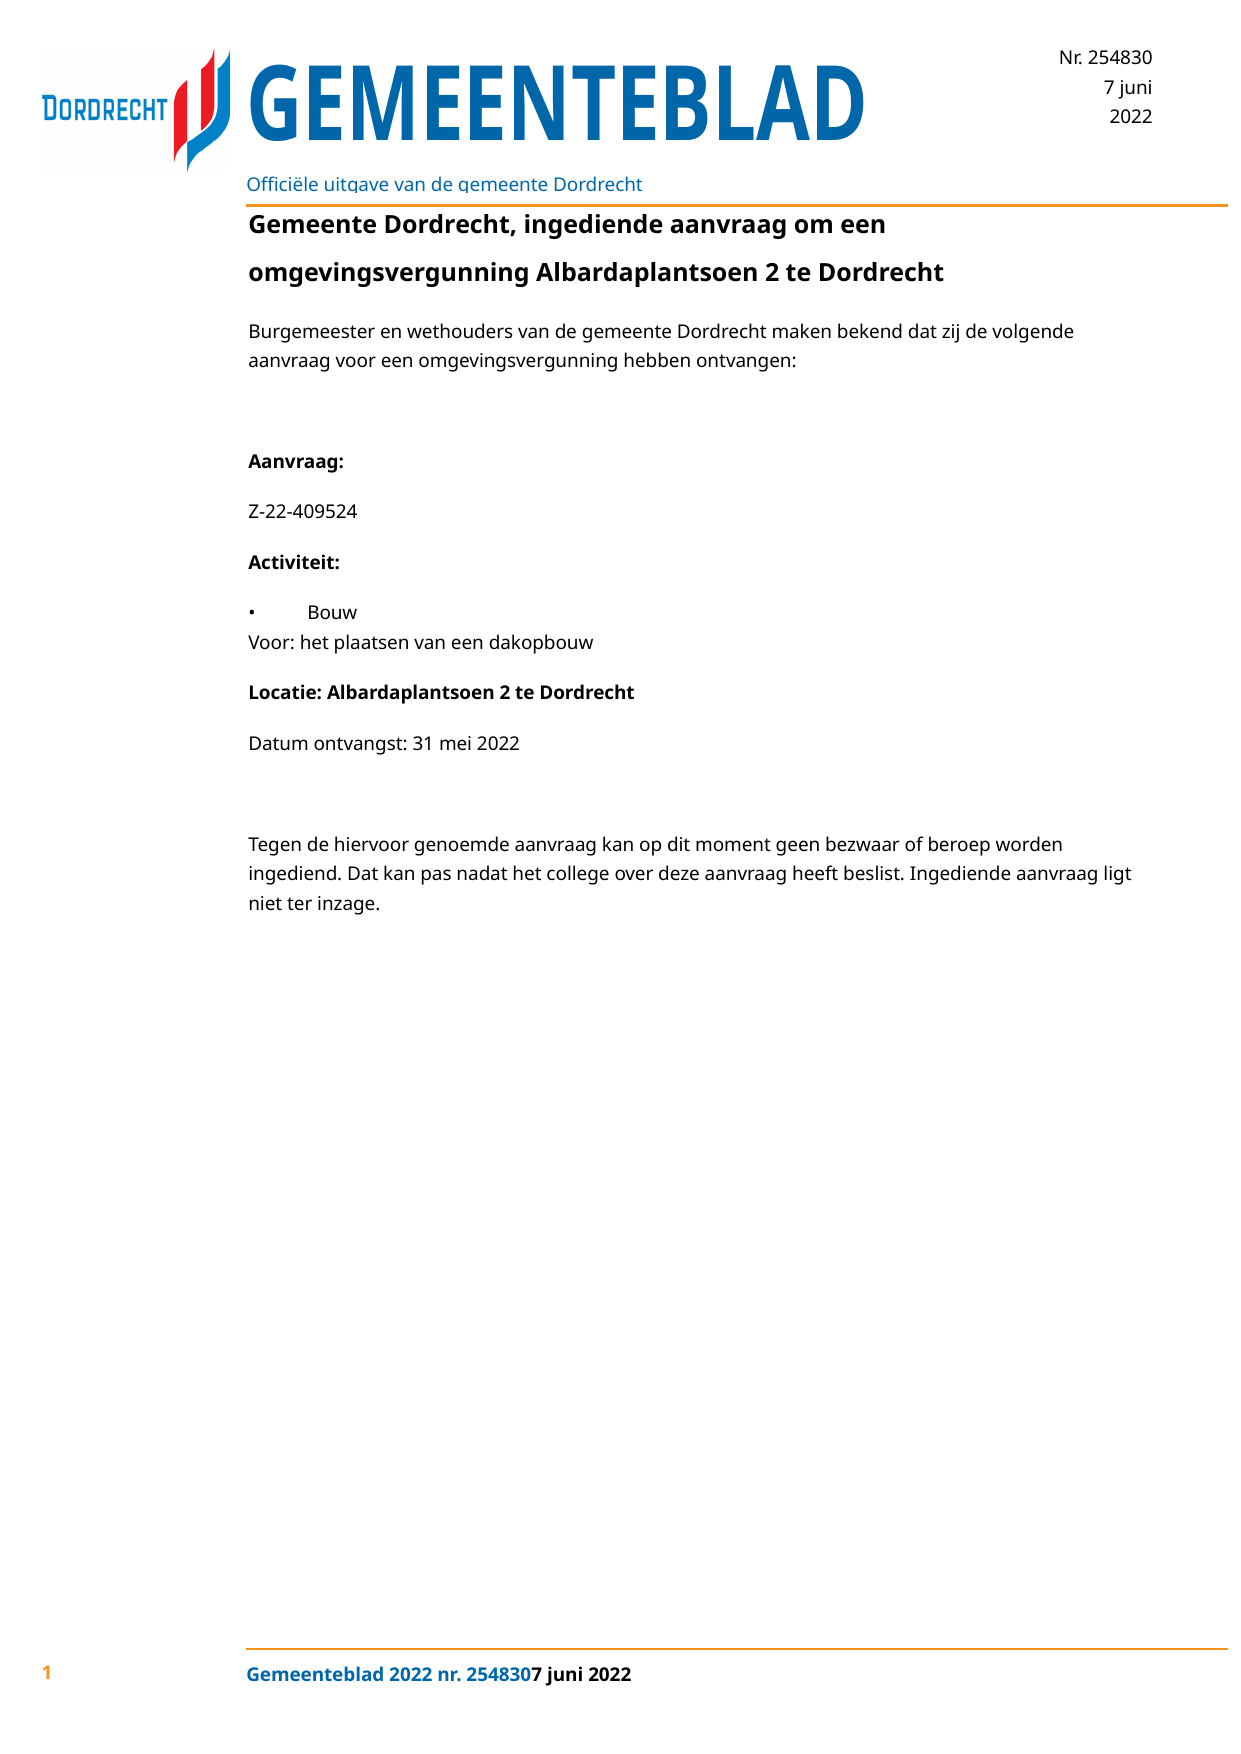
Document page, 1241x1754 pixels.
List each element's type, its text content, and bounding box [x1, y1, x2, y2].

text Tegen de hiervoor genoemde aanvraag kan op dit moment geen bezwaar of beroep worden ingediend. Dat kan pas nadat het college over deze aanvraag heeft beslist. Ingediende aanvraag ligt niet ter inzage. [248, 831, 1152, 916]
picture [41, 47, 231, 172]
text Voor: het plaatsen van een dakopbouw [248, 629, 1152, 655]
text Z-22-409524 [248, 499, 1152, 524]
text Gemeente Dordrecht, ingediende aanvraag om een omgevingsvergunning Albardaplantsoen 2 te Dordrecht [248, 207, 1152, 288]
list Bouw [248, 599, 1152, 625]
text Aanvraag: [248, 448, 1152, 474]
text Activiteit: [248, 549, 1152, 575]
text Burgemeester en wethouders van de gemeente Dordrecht maken bekend dat zij de volgende aanvraag voor een omgevingsvergunning hebben ontvangen: [248, 318, 1152, 373]
text Locatie: Albardaplantsoen 2 te Dordrecht [248, 679, 1152, 705]
text Datum ontvangst: 31 mei 2022 [248, 730, 1152, 756]
